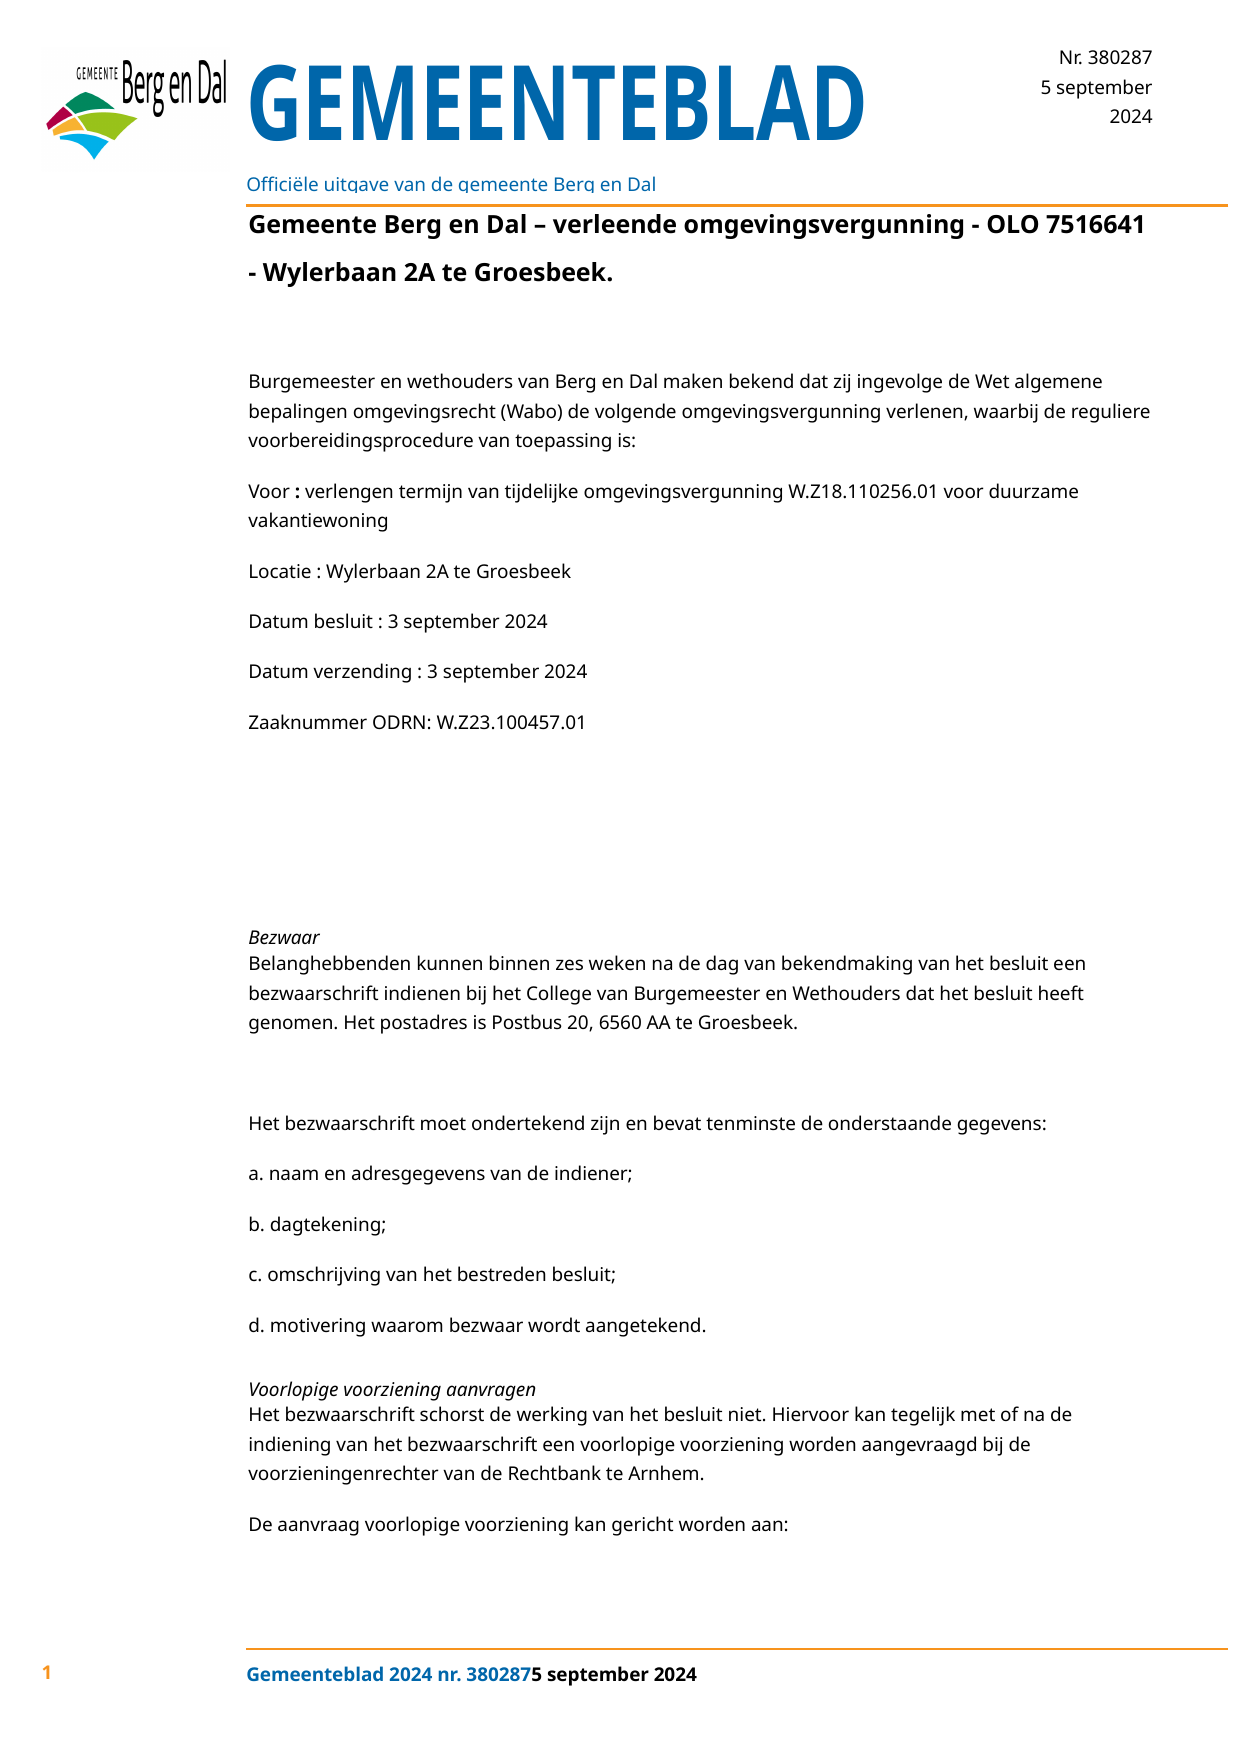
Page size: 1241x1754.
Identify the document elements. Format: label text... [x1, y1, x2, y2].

text Bezwaar [248, 924, 1152, 950]
text Zaaknummer ODRN: W.Z23.100457.01 [248, 709, 1152, 735]
text Het bezwaarschrift schorst de werking van het besluit niet. Hiervoor kan tegelijk met of na de indiening van het bezwaarschrift een voorlopige voorziening worden aangevraagd bij de voorzieningenrechter van de Rechtbank te Arnhem. [248, 1401, 1152, 1486]
text c. omschrijving van het bestreden besluit; [248, 1261, 1152, 1287]
picture [41, 47, 231, 172]
text De aanvraag voorlopige voorziening kan gericht worden aan: [248, 1511, 1152, 1537]
text Belanghebbenden kunnen binnen zes weken na de dag van bekendmaking van het besluit een bezwaarschrift indienen bij het College van Burgemeester en Wethouders dat het besluit heeft genomen. Het postadres is Postbus 20, 6560 AA te Groesbeek. [248, 950, 1152, 1035]
text Gemeente Berg en Dal – verleende omgevingsvergunning - OLO 7516641 - Wylerbaan 2A te Groesbeek. [248, 207, 1152, 288]
text Locatie : Wylerbaan 2A te Groesbeek [248, 558, 1152, 584]
text Datum verzending : 3 september 2024 [248, 659, 1152, 684]
text Burgemeester en wethouders van Berg en Dal maken bekend dat zij ingevolge de Wet algemene bepalingen omgevingsrecht (Wabo) de volgende omgevingsvergunning verlenen, waarbij de reguliere voorbereidingsprocedure van toepassing is: [248, 368, 1152, 453]
text Datum besluit : 3 september 2024 [248, 608, 1152, 634]
text Het bezwaarschrift moet ondertekend zijn en bevat tenminste de onderstaande gegevens: [248, 1110, 1152, 1136]
text b. dagtekening; [248, 1211, 1152, 1237]
text d. motivering waarom bezwaar wordt aangetekend. [248, 1312, 1152, 1337]
text a. naam en adresgegevens van de indiener; [248, 1161, 1152, 1186]
text Voor : verlengen termijn van tijdelijke omgevingsvergunning W.Z18.110256.01 voor duurzame vakantiewoning [248, 478, 1152, 533]
text Voorlopige voorziening aanvragen [248, 1376, 1152, 1401]
